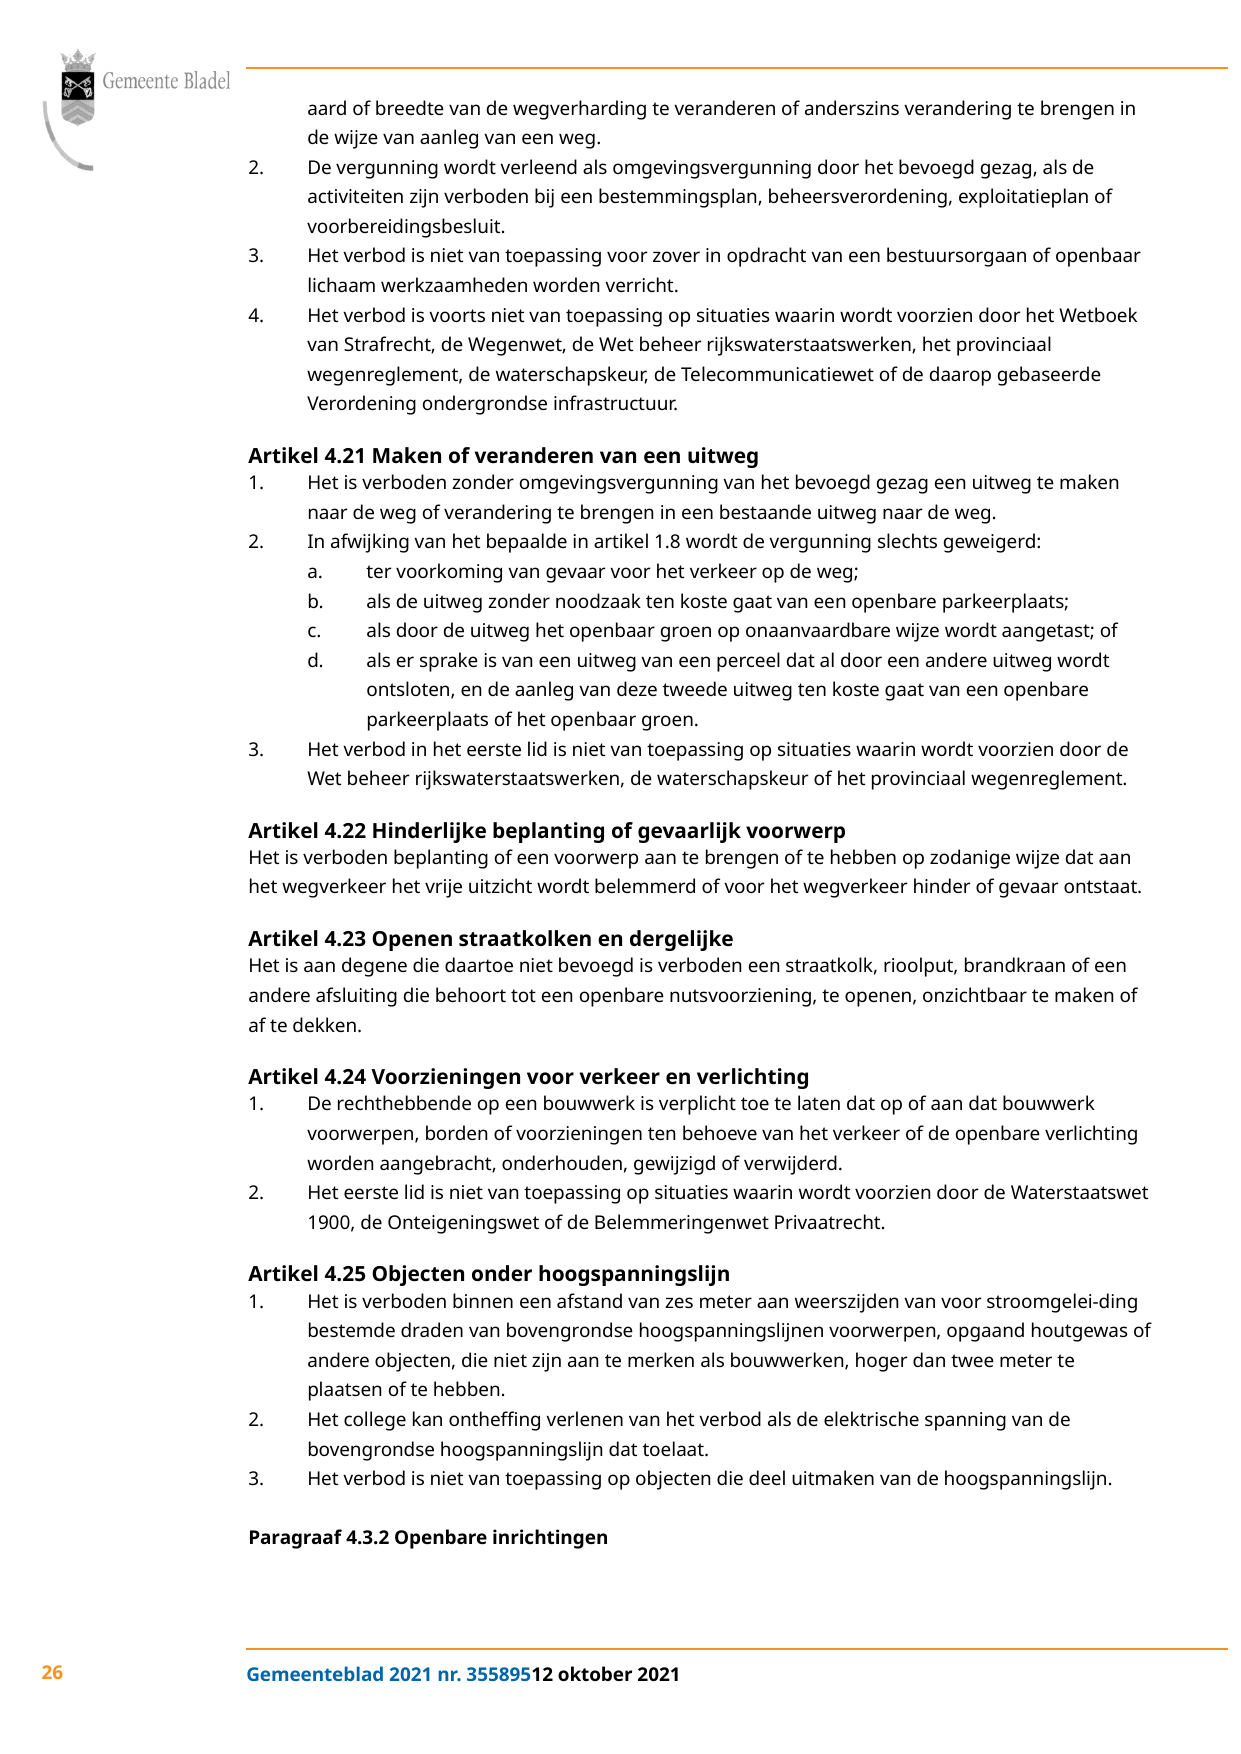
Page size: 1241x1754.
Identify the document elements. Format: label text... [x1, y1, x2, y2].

list De rechthebbende op een bouwwerk is verplicht toe te laten dat op of aan dat bouwwerk voorwerpen, borden of voorzieningen ten behoeve van het verkeer of de openbare verlichting worden aangebracht, onderhouden, gewijzigd of verwijderd. [248, 1091, 1152, 1176]
picture [41, 47, 231, 172]
list als door de uitweg het openbaar groen op onaanvaardbare wijze wordt aangetast; of [307, 617, 1152, 643]
list In afwijking van het bepaalde in artikel 1.8 wordt de vergunning slechts geweigerd: [248, 529, 1152, 554]
text Artikel 4.24 Voorzieningen voor verkeer en verlichting [248, 1062, 1152, 1091]
list aard of breedte van de wegverharding te veranderen of anderszins verandering te brengen in de wijze van aanleg van een weg. [248, 95, 1152, 150]
text Artikel 4.22 Hinderlijke beplanting of gevaarlijk voorwerp [248, 816, 1152, 844]
text Artikel 4.21 Maken of veranderen van een uitweg [248, 441, 1152, 469]
list Het is verboden binnen een afstand van zes meter aan weerszijden van voor stroomgelei-ding bestemde draden van bovengrondse hoogspanningslijnen voorwerpen, opgaand houtgewas of andere objecten, die niet zijn aan te merken als bouwwerken, hoger dan twee meter te plaatsen of te hebben. [248, 1288, 1152, 1402]
list Het college kan ontheffing verlenen van het verbod als de elektrische spanning van de bovengrondse hoogspanningslijn dat toelaat. [248, 1406, 1152, 1461]
text Artikel 4.23 Openen straatkolken en dergelijke [248, 924, 1152, 953]
list Het verbod is voorts niet van toepassing op situaties waarin wordt voorzien door het Wetboek van Strafrecht, de Wegenwet, de Wet beheer rijkswaterstaatswerken, het provinciaal wegenreglement, de waterschapskeur, de Telecommunicatiewet of de daarop gebaseerde Verordening ondergrondse infrastructuur. [248, 302, 1152, 416]
list Het verbod is niet van toepassing voor zover in opdracht van een bestuursorgaan of openbaar lichaam werkzaamheden worden verricht. [248, 243, 1152, 298]
list Het verbod is niet van toepassing op objecten die deel uitmaken van de hoogspanningslijn. [248, 1465, 1152, 1491]
list Het eerste lid is niet van toepassing op situaties waarin wordt voorzien door de Waterstaatswet 1900, de Onteigeningswet of de Belemmeringenwet Privaatrecht. [248, 1179, 1152, 1235]
list De vergunning wordt verleend als omgevingsvergunning door het bevoegd gezag, als de activiteiten zijn verboden bij een bestemmingsplan, beheersverordening, exploitatieplan of voorbereidingsbesluit. [248, 154, 1152, 239]
list Het is verboden zonder omgevingsvergunning van het bevoegd gezag een uitweg te maken naar de weg of verandering te brengen in een bestaande uitweg naar de weg. [248, 469, 1152, 525]
list ter voorkoming van gevaar voor het verkeer op de weg; [307, 558, 1152, 584]
list Het verbod in het eerste lid is niet van toepassing op situaties waarin wordt voorzien door de Wet beheer rijkswaterstaatswerken, de waterschapskeur of het provinciaal wegenreglement. [248, 736, 1152, 791]
list als de uitweg zonder noodzaak ten koste gaat van een openbare parkeerplaats; [307, 588, 1152, 613]
text Het is verboden beplanting of een voorwerp aan te brengen of te hebben op zodanige wijze dat aan het wegverkeer het vrije uitzicht wordt belemmerd of voor het wegverkeer hinder of gevaar ontstaat. [248, 844, 1152, 899]
list als er sprake is van een uitweg van een perceel dat al door een andere uitweg wordt ontsloten, en de aanleg van deze tweede uitweg ten koste gaat van een openbare parkeerplaats of het openbaar groen. [307, 647, 1152, 732]
text Het is aan degene die daartoe niet bevoegd is verboden een straatkolk, rioolput, brandkraan of een andere afsluiting die behoort tot een openbare nutsvoorziening, te openen, onzichtbaar te maken of af te dekken. [248, 953, 1152, 1037]
text Paragraaf 4.3.2 Openbare inrichtingen [248, 1524, 1152, 1550]
text Artikel 4.25 Objecten onder hoogspanningslijn [248, 1259, 1152, 1288]
